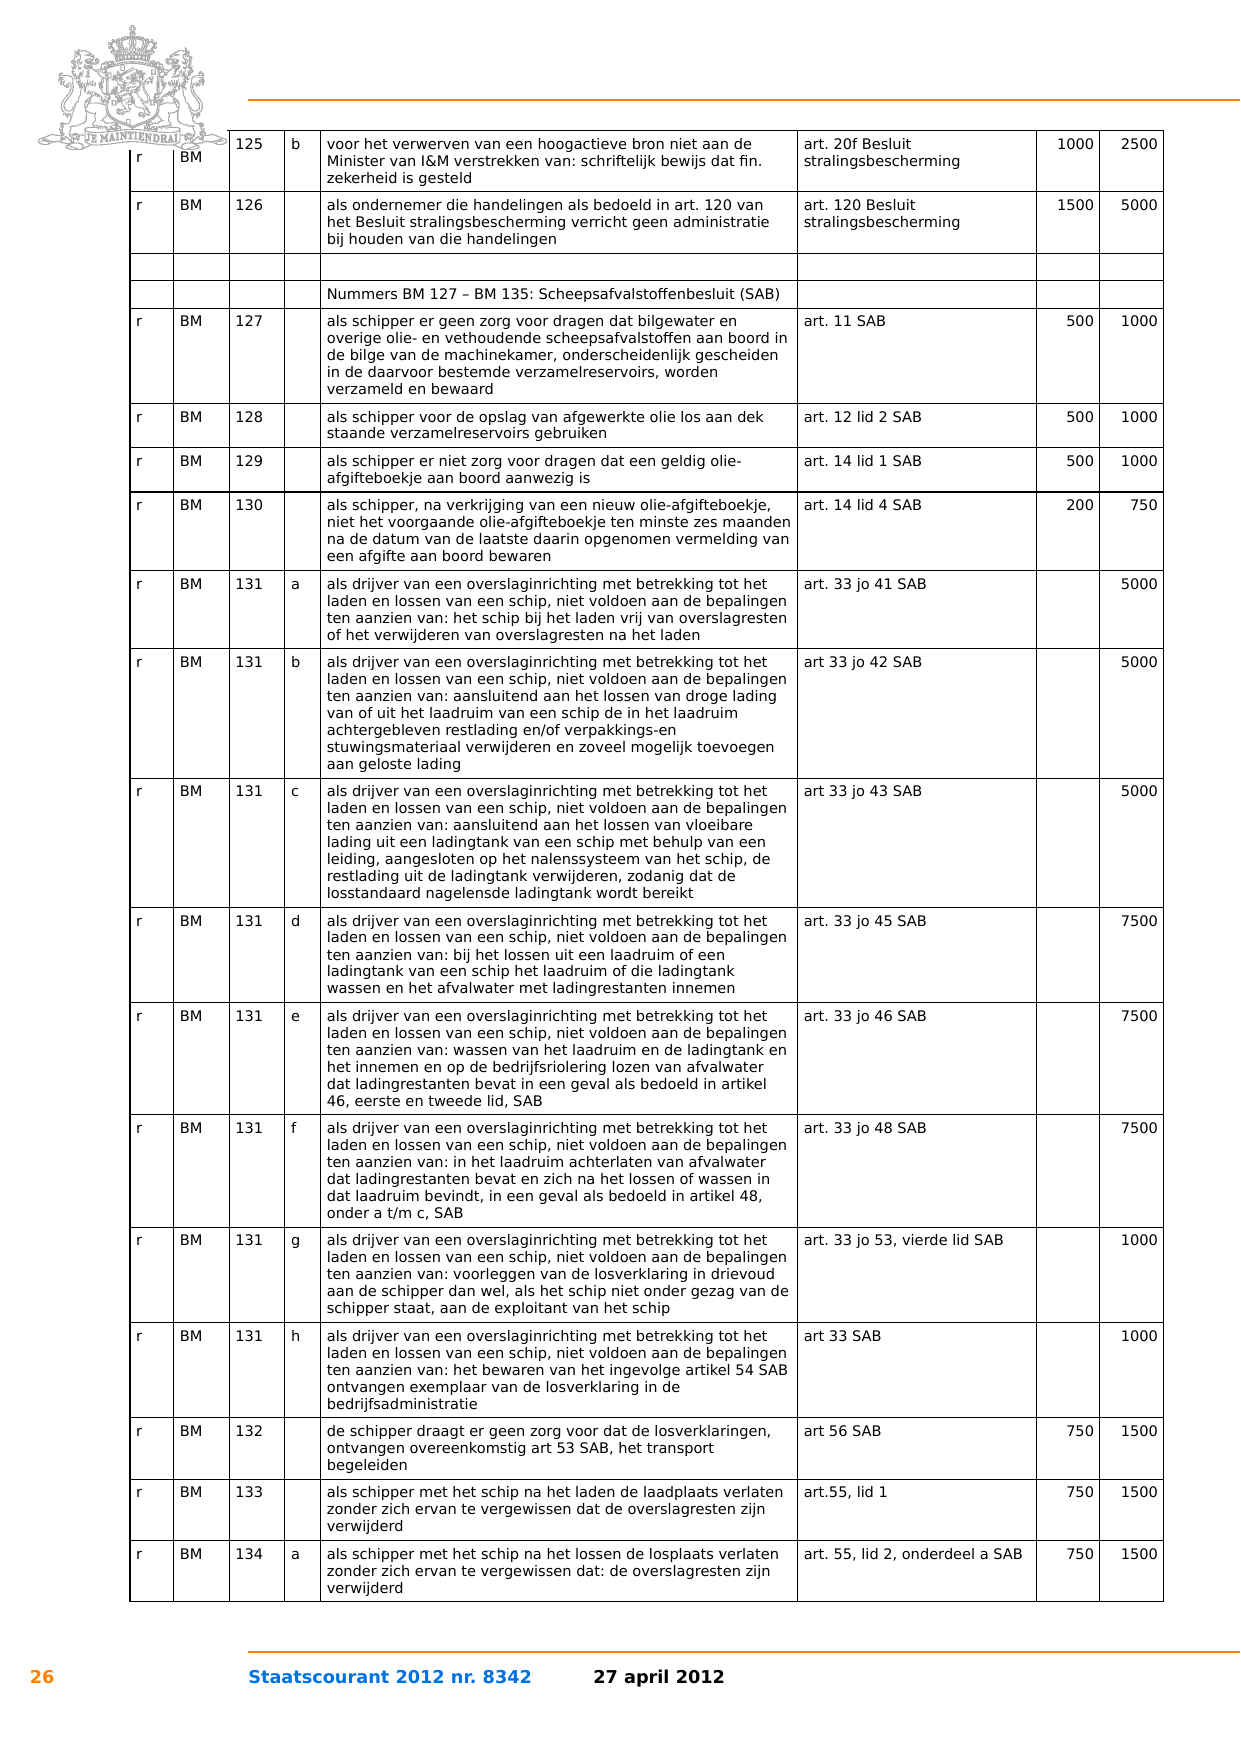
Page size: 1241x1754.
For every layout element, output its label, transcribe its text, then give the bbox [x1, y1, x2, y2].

table_cell Nummers BM 127 – BM 135: Scheepsafvalstoffenbesluit (SAB) [321, 281, 797, 307]
table_cell [798, 254, 1036, 280]
table_cell BM [174, 649, 229, 777]
table_cell art. 33 jo 46 SAB [798, 1003, 1036, 1114]
table_cell BM [174, 779, 229, 907]
table_cell r [131, 192, 173, 253]
table_cell [1037, 1323, 1099, 1417]
table_cell d [285, 908, 320, 1002]
table_cell [1100, 254, 1163, 280]
table_cell als schipper er niet zorg voor dragen dat een geldig olie-afgifteboekje aan boord aanwezig is [321, 448, 797, 491]
table_cell [1037, 1115, 1099, 1227]
table_cell art. 14 lid 4 SAB [798, 493, 1036, 570]
table_cell a [285, 571, 320, 648]
table_cell 131 [230, 1115, 284, 1227]
table_cell BM [174, 908, 229, 1002]
table_cell r [131, 1323, 173, 1417]
table_cell art.55, lid 1 [798, 1480, 1036, 1540]
table_cell h [285, 1323, 320, 1417]
table_cell r [131, 908, 173, 1002]
table_cell [1037, 649, 1099, 777]
table_cell BM [174, 192, 229, 253]
table_cell [131, 254, 173, 280]
table_cell b [285, 131, 320, 191]
table_cell [285, 404, 320, 447]
table_cell 131 [230, 571, 284, 648]
table_cell r [131, 404, 173, 447]
table_cell r [131, 779, 173, 907]
table_cell 126 [230, 192, 284, 253]
table_cell 5000 [1100, 571, 1163, 648]
table_cell [1037, 1228, 1099, 1322]
table_cell b [285, 649, 320, 777]
table_cell [1037, 281, 1099, 307]
table_cell 750 [1037, 1541, 1099, 1601]
table_cell 133 [230, 1480, 284, 1540]
table_cell r [131, 448, 173, 491]
table_cell [285, 1418, 320, 1478]
table_cell 1000 [1100, 309, 1163, 403]
table_cell 1000 [1100, 448, 1163, 491]
table_cell 129 [230, 448, 284, 491]
table_cell 130 [230, 493, 284, 570]
table_cell 7500 [1100, 908, 1163, 1002]
table_cell [1100, 281, 1163, 307]
table_cell [1037, 779, 1099, 907]
table_cell 132 [230, 1418, 284, 1478]
table_cell 125 [230, 131, 284, 191]
table_cell BM [174, 131, 229, 191]
table_cell 131 [230, 1323, 284, 1417]
table_cell BM [174, 1480, 229, 1540]
table_cell 1000 [1100, 1228, 1163, 1322]
table_cell art. 33 jo 41 SAB [798, 571, 1036, 648]
table_cell [131, 281, 173, 307]
table_cell r [131, 150, 173, 191]
table_cell 128 [230, 404, 284, 447]
table_cell 1000 [1100, 1323, 1163, 1417]
table_cell r [131, 1480, 173, 1540]
table_cell [285, 1480, 320, 1540]
table_cell c [285, 779, 320, 907]
table_cell 750 [1100, 493, 1163, 570]
table_cell BM [174, 448, 229, 491]
table_cell als schipper met het schip na het lossen de losplaats verlaten zonder zich ervan te vergewissen dat: de overslagresten zijn verwijderd [321, 1541, 797, 1601]
table_cell [230, 281, 284, 307]
table_cell [285, 192, 320, 253]
table_cell art. 33 jo 48 SAB [798, 1115, 1036, 1227]
table_cell 1500 [1100, 1480, 1163, 1540]
table_cell [798, 281, 1036, 307]
table_cell als drijver van een overslaginrichting met betrekking tot het laden en lossen van een schip, niet voldoen aan de bepalingen ten aanzien van: wassen van het laadruim en de ladingtank en het innemen en op de bedrijfsriolering lozen van afvalwater dat ladingrestanten bevat in een geval als bedoeld in artikel 46, eerste en tweede lid, SAB [321, 1003, 797, 1114]
table_cell als drijver van een overslaginrichting met betrekking tot het laden en lossen van een schip, niet voldoen aan de bepalingen ten aanzien van: in het laadruim achterlaten van afvalwater dat ladingrestanten bevat en zich na het lossen of wassen in dat laadruim bevindt, in een geval als bedoeld in artikel 48, onder a t/m c, SAB [321, 1115, 797, 1227]
table_cell art. 14 lid 1 SAB [798, 448, 1036, 491]
table_cell a [285, 1541, 320, 1601]
table_cell [1037, 908, 1099, 1002]
table_cell 131 [230, 1228, 284, 1322]
table_cell r [131, 1115, 173, 1227]
table_cell BM [174, 571, 229, 648]
table_cell [285, 493, 320, 570]
table_cell 1000 [1037, 131, 1099, 191]
table_cell 5000 [1100, 192, 1163, 253]
table_cell r [131, 493, 173, 570]
table_cell 127 [230, 309, 284, 403]
table_cell als ondernemer die handelingen als bedoeld in art. 120 van het Besluit stralingsbescherming verricht geen administratie bij houden van die handelingen [321, 192, 797, 253]
table_cell [285, 281, 320, 307]
table_cell BM [174, 404, 229, 447]
table_cell BM [174, 1115, 229, 1227]
table_cell [1037, 1003, 1099, 1114]
table_cell als schipper, na verkrijging van een nieuw olie-afgifteboekje, niet het voorgaande olie-afgifteboekje ten minste zes maanden na de datum van de laatste daarin opgenomen vermelding van een afgifte aan boord bewaren [321, 493, 797, 570]
table_cell BM [174, 1228, 229, 1322]
table_cell g [285, 1228, 320, 1322]
table_cell f [285, 1115, 320, 1227]
table_cell r [131, 571, 173, 648]
table_cell r [131, 649, 173, 777]
table_cell art. 33 jo 45 SAB [798, 908, 1036, 1002]
table_cell als drijver van een overslaginrichting met betrekking tot het laden en lossen van een schip, niet voldoen aan de bepalingen ten aanzien van: voorleggen van de losverklaring in drievoud aan de schipper dan wel, als het schip niet onder gezag van de schipper staat, aan de exploitant van het schip [321, 1228, 797, 1322]
table_cell als drijver van een overslaginrichting met betrekking tot het laden en lossen van een schip, niet voldoen aan de bepalingen ten aanzien van: aansluitend aan het lossen van vloeibare lading uit een ladingtank van een schip met behulp van een leiding, aangesloten op het nalenssysteem van het schip, de restlading uit de ladingtank verwijderen, zodanig dat de losstandaard nagelensde ladingtank wordt bereikt [321, 779, 797, 907]
table_cell art. 33 jo 53, vierde lid SAB [798, 1228, 1036, 1322]
table_cell art. 55, lid 2, onderdeel a SAB [798, 1541, 1036, 1601]
table_cell r [131, 309, 173, 403]
table_cell 5000 [1100, 649, 1163, 777]
table_cell 750 [1037, 1480, 1099, 1540]
table_cell 1000 [1100, 404, 1163, 447]
table_cell [321, 254, 797, 280]
table_cell r [131, 1541, 173, 1601]
table_cell [285, 309, 320, 403]
table_cell 5000 [1100, 779, 1163, 907]
table_cell 500 [1037, 309, 1099, 403]
table_cell art 56 SAB [798, 1418, 1036, 1478]
table_cell r [131, 1418, 173, 1478]
table_cell art 33 jo 43 SAB [798, 779, 1036, 907]
table_cell BM [174, 493, 229, 570]
table_cell art 33 SAB [798, 1323, 1036, 1417]
table_cell 500 [1037, 448, 1099, 491]
table_cell art. 20f Besluit stralingsbescherming [798, 131, 1036, 191]
table_cell art 33 jo 42 SAB [798, 649, 1036, 777]
table_cell 200 [1037, 493, 1099, 570]
table_cell 750 [1037, 1418, 1099, 1478]
table_cell [1037, 571, 1099, 648]
table_cell als schipper met het schip na het laden de laadplaats verlaten zonder zich ervan te vergewissen dat de overslagresten zijn verwijderd [321, 1480, 797, 1540]
table_cell BM [174, 1003, 229, 1114]
table_cell art. 11 SAB [798, 309, 1036, 403]
table_cell 131 [230, 1003, 284, 1114]
table_cell 500 [1037, 404, 1099, 447]
table_cell 131 [230, 649, 284, 777]
table_cell 1500 [1037, 192, 1099, 253]
table_cell BM [174, 309, 229, 403]
table_cell als drijver van een overslaginrichting met betrekking tot het laden en lossen van een schip, niet voldoen aan de bepalingen ten aanzien van: aansluitend aan het lossen van droge lading van of uit het laadruim van een schip de in het laadruim achtergebleven restlading en/of verpakkings-en stuwingsmateriaal verwijderen en zoveel mogelijk toevoegen aan geloste lading [321, 649, 797, 777]
table_cell de schipper draagt er geen zorg voor dat de losverklaringen, ontvangen overeenkomstig art 53 SAB, het transport begeleiden [321, 1418, 797, 1478]
table_cell e [285, 1003, 320, 1114]
table_cell als drijver van een overslaginrichting met betrekking tot het laden en lossen van een schip, niet voldoen aan de bepalingen ten aanzien van: bij het lossen uit een laadruim of een ladingtank van een schip het laadruim of die ladingtank wassen en het afvalwater met ladingrestanten innemen [321, 908, 797, 1002]
table_cell art. 12 lid 2 SAB [798, 404, 1036, 447]
picture [38, 25, 227, 150]
table_cell [1037, 254, 1099, 280]
table_cell voor het verwerven van een hoogactieve bron niet aan de Minister van I&M verstrekken van: schriftelijk bewijs dat fin. zekerheid is gesteld [321, 131, 797, 191]
table_cell 131 [230, 908, 284, 1002]
table_cell [174, 254, 229, 280]
table_cell art. 120 Besluit stralingsbescherming [798, 192, 1036, 253]
table_cell 7500 [1100, 1115, 1163, 1227]
table_cell 1500 [1100, 1418, 1163, 1478]
table_cell als schipper voor de opslag van afgewerkte olie los aan dek staande verzamelreservoirs gebruiken [321, 404, 797, 447]
table_cell als drijver van een overslaginrichting met betrekking tot het laden en lossen van een schip, niet voldoen aan de bepalingen ten aanzien van: het bewaren van het ingevolge artikel 54 SAB ontvangen exemplaar van de losverklaring in de bedrijfsadministratie [321, 1323, 797, 1417]
table_cell [285, 254, 320, 280]
table_cell 134 [230, 1541, 284, 1601]
table_cell r [131, 1003, 173, 1114]
table_cell [174, 281, 229, 307]
table_cell als drijver van een overslaginrichting met betrekking tot het laden en lossen van een schip, niet voldoen aan de bepalingen ten aanzien van: het schip bij het laden vrij van overslagresten of het verwijderen van overslagresten na het laden [321, 571, 797, 648]
table_cell 1500 [1100, 1541, 1163, 1601]
table_cell r [131, 1228, 173, 1322]
table_cell 131 [230, 779, 284, 907]
table_cell 2500 [1100, 131, 1163, 191]
table_cell [285, 448, 320, 491]
table_cell BM [174, 1418, 229, 1478]
table_cell [230, 254, 284, 280]
table_cell 7500 [1100, 1003, 1163, 1114]
table_cell BM [174, 1323, 229, 1417]
table_cell BM [174, 1541, 229, 1601]
table_cell als schipper er geen zorg voor dragen dat bilgewater en overige olie- en vethoudende scheepsafvalstoffen aan boord in de bilge van de machinekamer, onderscheidenlijk gescheiden in de daarvoor bestemde verzamelreservoirs, worden verzameld en bewaard [321, 309, 797, 403]
